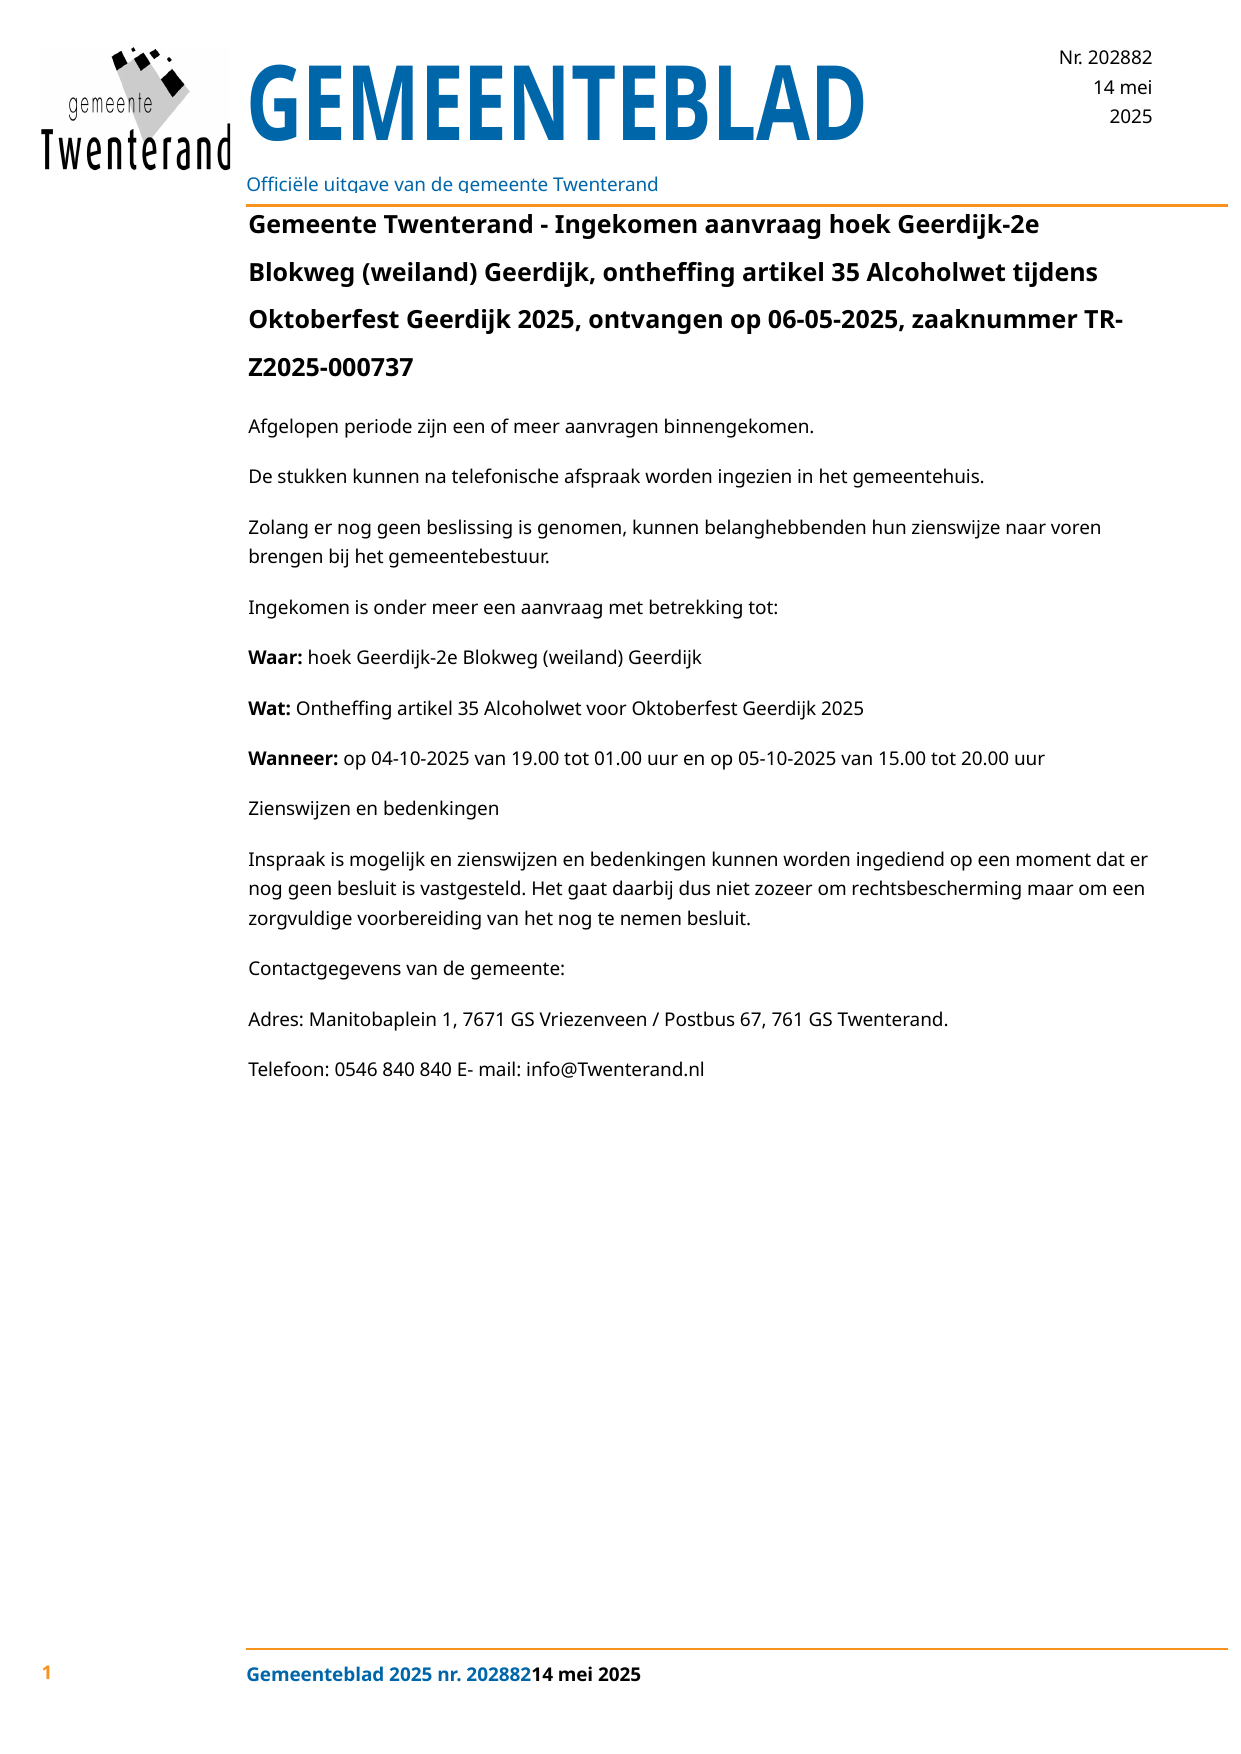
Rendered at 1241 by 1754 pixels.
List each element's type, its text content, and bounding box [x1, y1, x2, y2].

picture [41, 47, 231, 172]
text Wanneer: op 04-10-2025 van 19.00 tot 01.00 uur en op 05-10-2025 van 15.00 tot 20.00 uur [248, 745, 1152, 771]
text Gemeente Twenterand - Ingekomen aanvraag hoek Geerdijk-2e Blokweg (weiland) Geerdijk, ontheffing artikel 35 Alcoholwet tijdens Oktoberfest Geerdijk 2025, ontvangen op 06-05-2025, zaaknummer TR-Z2025-000737 [248, 207, 1152, 384]
text Waar: hoek Geerdijk-2e Blokweg (weiland) Geerdijk [248, 644, 1152, 670]
text Contactgegevens van de gemeente: [248, 956, 1152, 981]
text De stukken kunnen na telefonische afspraak worden ingezien in het gemeentehuis. [248, 463, 1152, 489]
text Ingekomen is onder meer een aanvraag met betrekking tot: [248, 594, 1152, 620]
text Afgelopen periode zijn een of meer aanvragen binnengekomen. [248, 413, 1152, 439]
text Adres: Manitobaplein 1, 7671 GS Vriezenveen / Postbus 67, 761 GS Twenterand. [248, 1006, 1152, 1032]
text Inspraak is mogelijk en zienswijzen en bedenkingen kunnen worden ingediend op een moment dat er nog geen besluit is vastgesteld. Het gaat daarbij dus niet zozeer om rechtsbescherming maar om een zorgvuldige voorbereiding van het nog te nemen besluit. [248, 846, 1152, 931]
text Zienswijzen en bedenkingen [248, 796, 1152, 821]
text Wat: Ontheffing artikel 35 Alcoholwet voor Oktoberfest Geerdijk 2025 [248, 695, 1152, 721]
text Zolang er nog geen beslissing is genomen, kunnen belanghebbenden hun zienswijze naar voren brengen bij het gemeentebestuur. [248, 514, 1152, 569]
text Telefoon: 0546 840 840 E- mail: info@Twenterand.nl [248, 1056, 1152, 1082]
